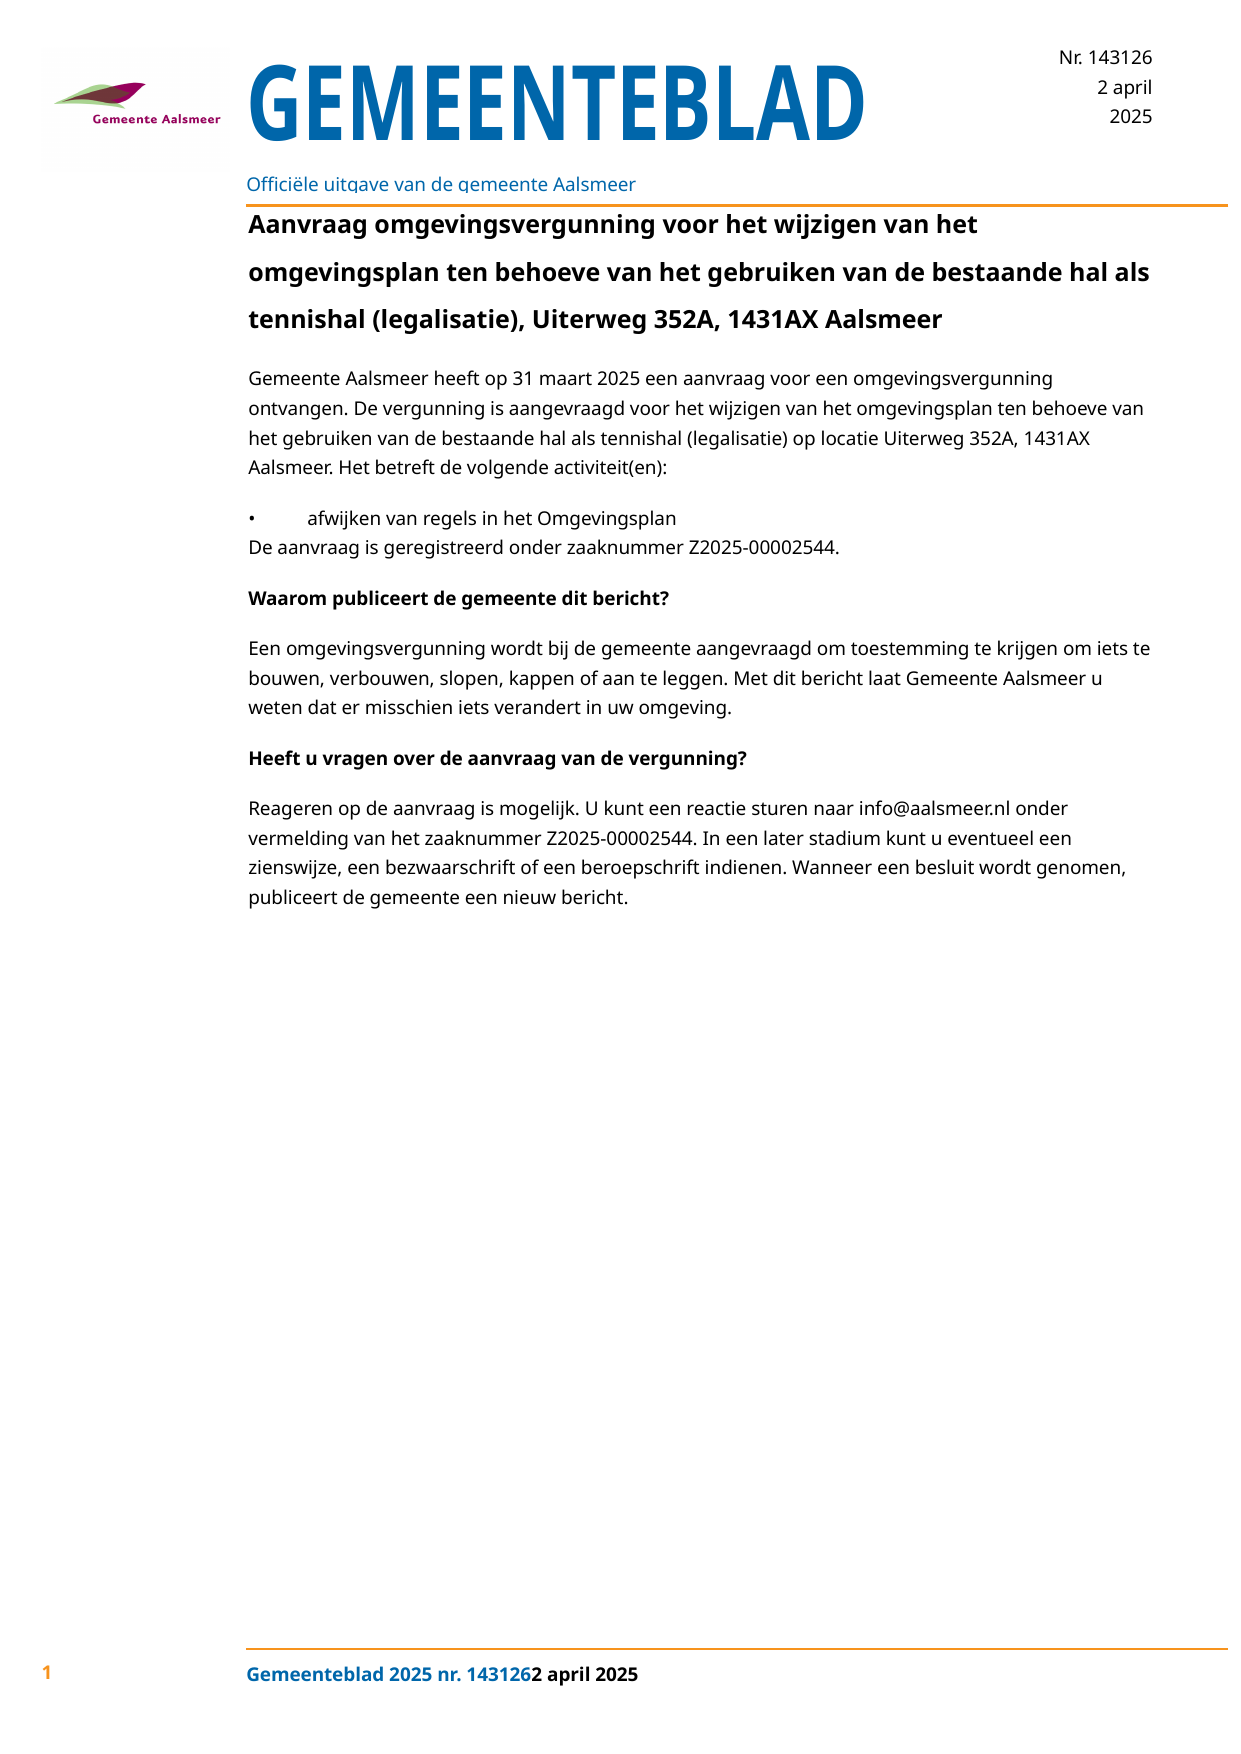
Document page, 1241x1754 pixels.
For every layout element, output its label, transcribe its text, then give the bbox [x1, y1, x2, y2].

text Waarom publiceert de gemeente dit bericht? [248, 585, 1152, 610]
picture [41, 47, 231, 172]
list afwijken van regels in het Omgevingsplan [248, 505, 1152, 530]
text Een omgevingsvergunning wordt bij de gemeente aangevraagd om toestemming te krijgen om iets te bouwen, verbouwen, slopen, kappen of aan te leggen. Met dit bericht laat Gemeente Aalsmeer u weten dat er misschien iets verandert in uw omgeving. [248, 635, 1152, 720]
text De aanvraag is geregistreerd onder zaaknummer Z2025-00002544. [248, 534, 1152, 560]
text Gemeente Aalsmeer heeft op 31 maart 2025 een aanvraag voor een omgevingsvergunning ontvangen. De vergunning is aangevraagd voor het wijzigen van het omgevingsplan ten behoeve van het gebruiken van de bestaande hal als tennishal (legalisatie) op locatie Uiterweg 352A, 1431AX Aalsmeer. Het betreft de volgende activiteit(en): [248, 366, 1152, 480]
text Reageren op de aanvraag is mogelijk. U kunt een reactie sturen naar info@aalsmeer.nl onder vermelding van het zaaknummer Z2025-00002544. In een later stadium kunt u eventueel een zienswijze, een bezwaarschrift of een beroepschrift indienen. Wanneer een besluit wordt genomen, publiceert de gemeente een nieuw bericht. [248, 795, 1152, 909]
text Aanvraag omgevingsvergunning voor het wijzigen van het omgevingsplan ten behoeve van het gebruiken van de bestaande hal als tennishal (legalisatie), Uiterweg 352A, 1431AX Aalsmeer [248, 207, 1152, 336]
text Heeft u vragen over de aanvraag van de vergunning? [248, 745, 1152, 770]
